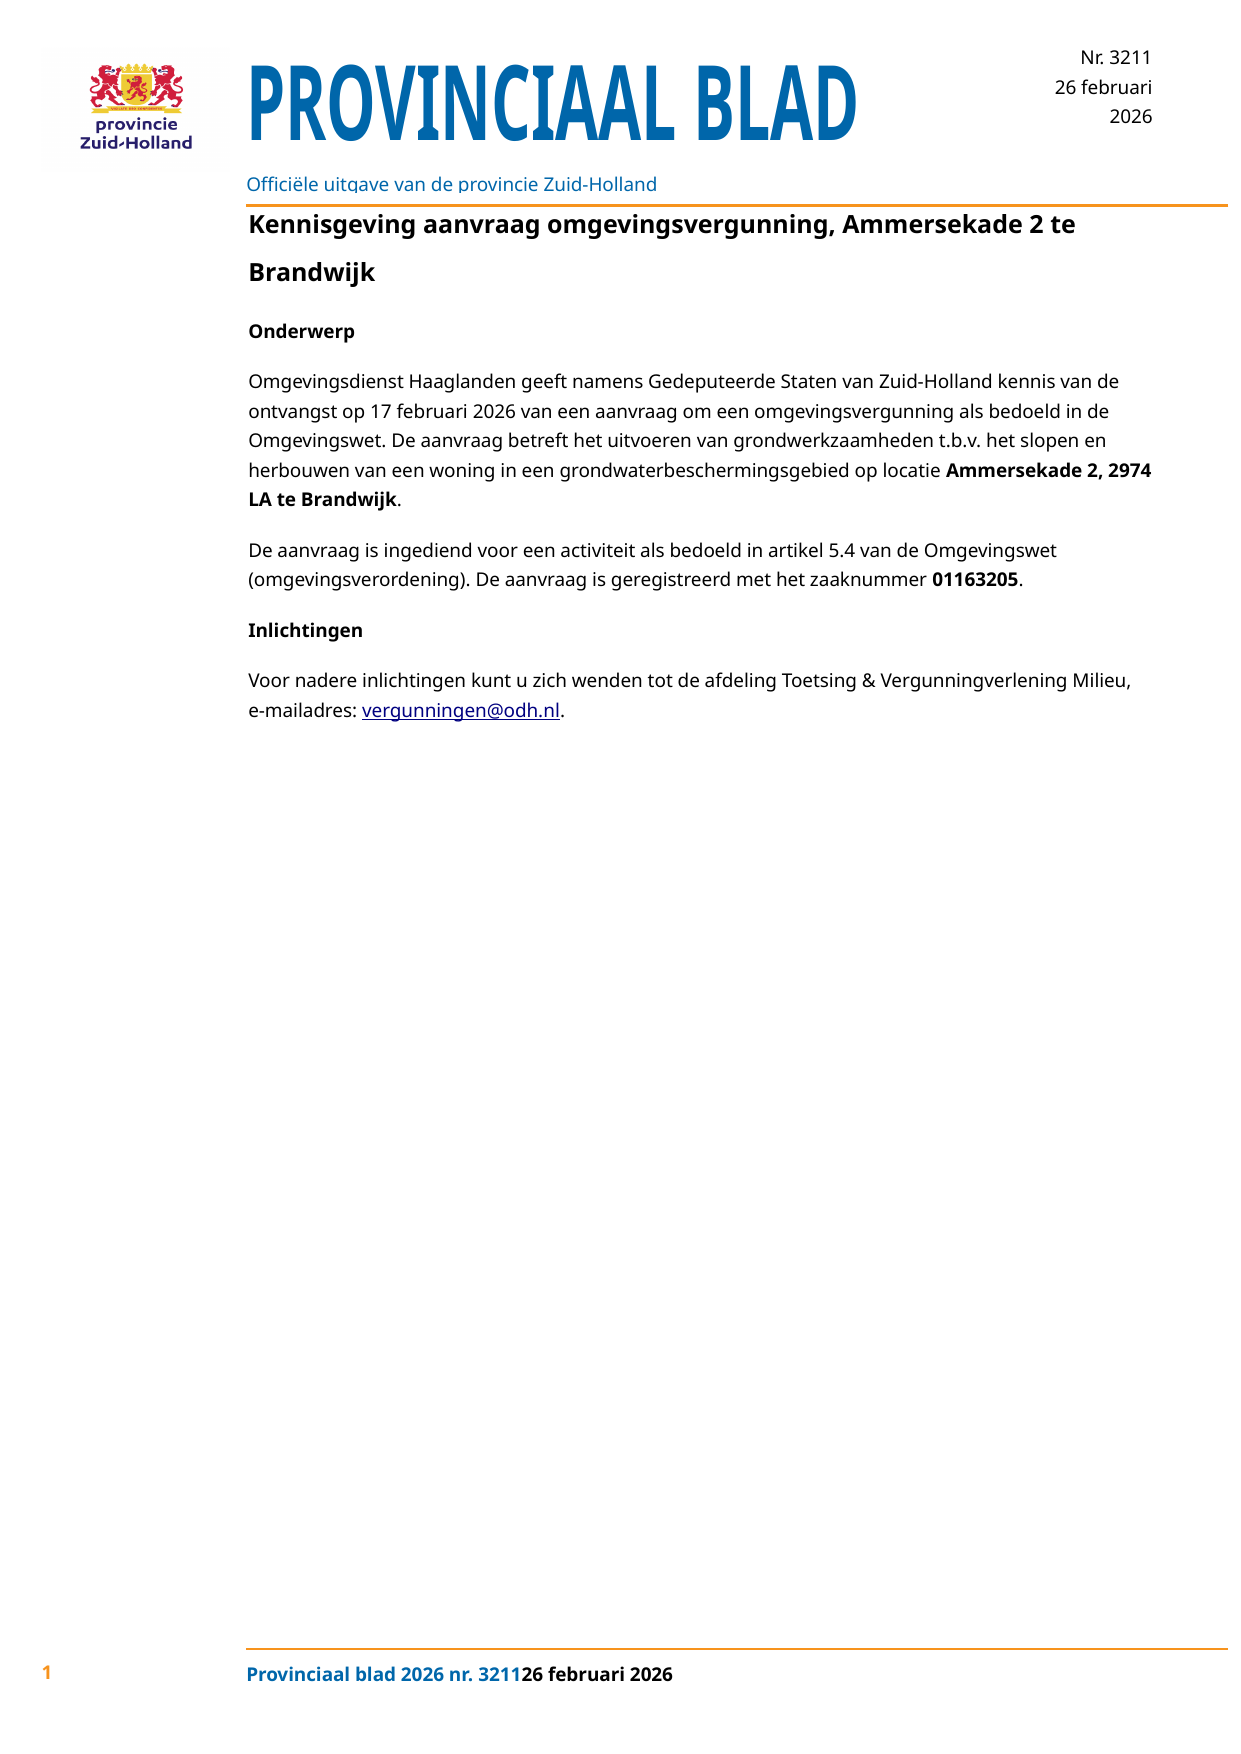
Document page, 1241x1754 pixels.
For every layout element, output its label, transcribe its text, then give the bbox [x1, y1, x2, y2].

text Onderwerp [248, 318, 1152, 344]
text Omgevingsdienst Haaglanden geeft namens Gedeputeerde Staten van Zuid-Holland kennis van de ontvangst op 17 februari 2026 van een aanvraag om een omgevingsvergunning als bedoeld in de Omgevingswet. De aanvraag betreft het uitvoeren van grondwerkzaamheden t.b.v. het slopen en herbouwen van een woning in een grondwaterbeschermingsgebied op locatie Ammersekade 2, 2974 LA te Brandwijk. [248, 368, 1152, 512]
text Kennisgeving aanvraag omgevingsvergunning, Ammersekade 2 te Brandwijk [248, 207, 1152, 288]
text De aanvraag is ingediend voor een activiteit als bedoeld in artikel 5.4 van de Omgevingswet (omgevingsverordening). De aanvraag is geregistreerd met het zaaknummer 01163205. [248, 537, 1152, 592]
picture [41, 47, 231, 172]
text Voor nadere inlichtingen kunt u zich wenden tot de afdeling Toetsing & Vergunningverlening Milieu, e-mailadres: vergunningen@odh.nl. [248, 667, 1152, 723]
text Inlichtingen [248, 617, 1152, 643]
